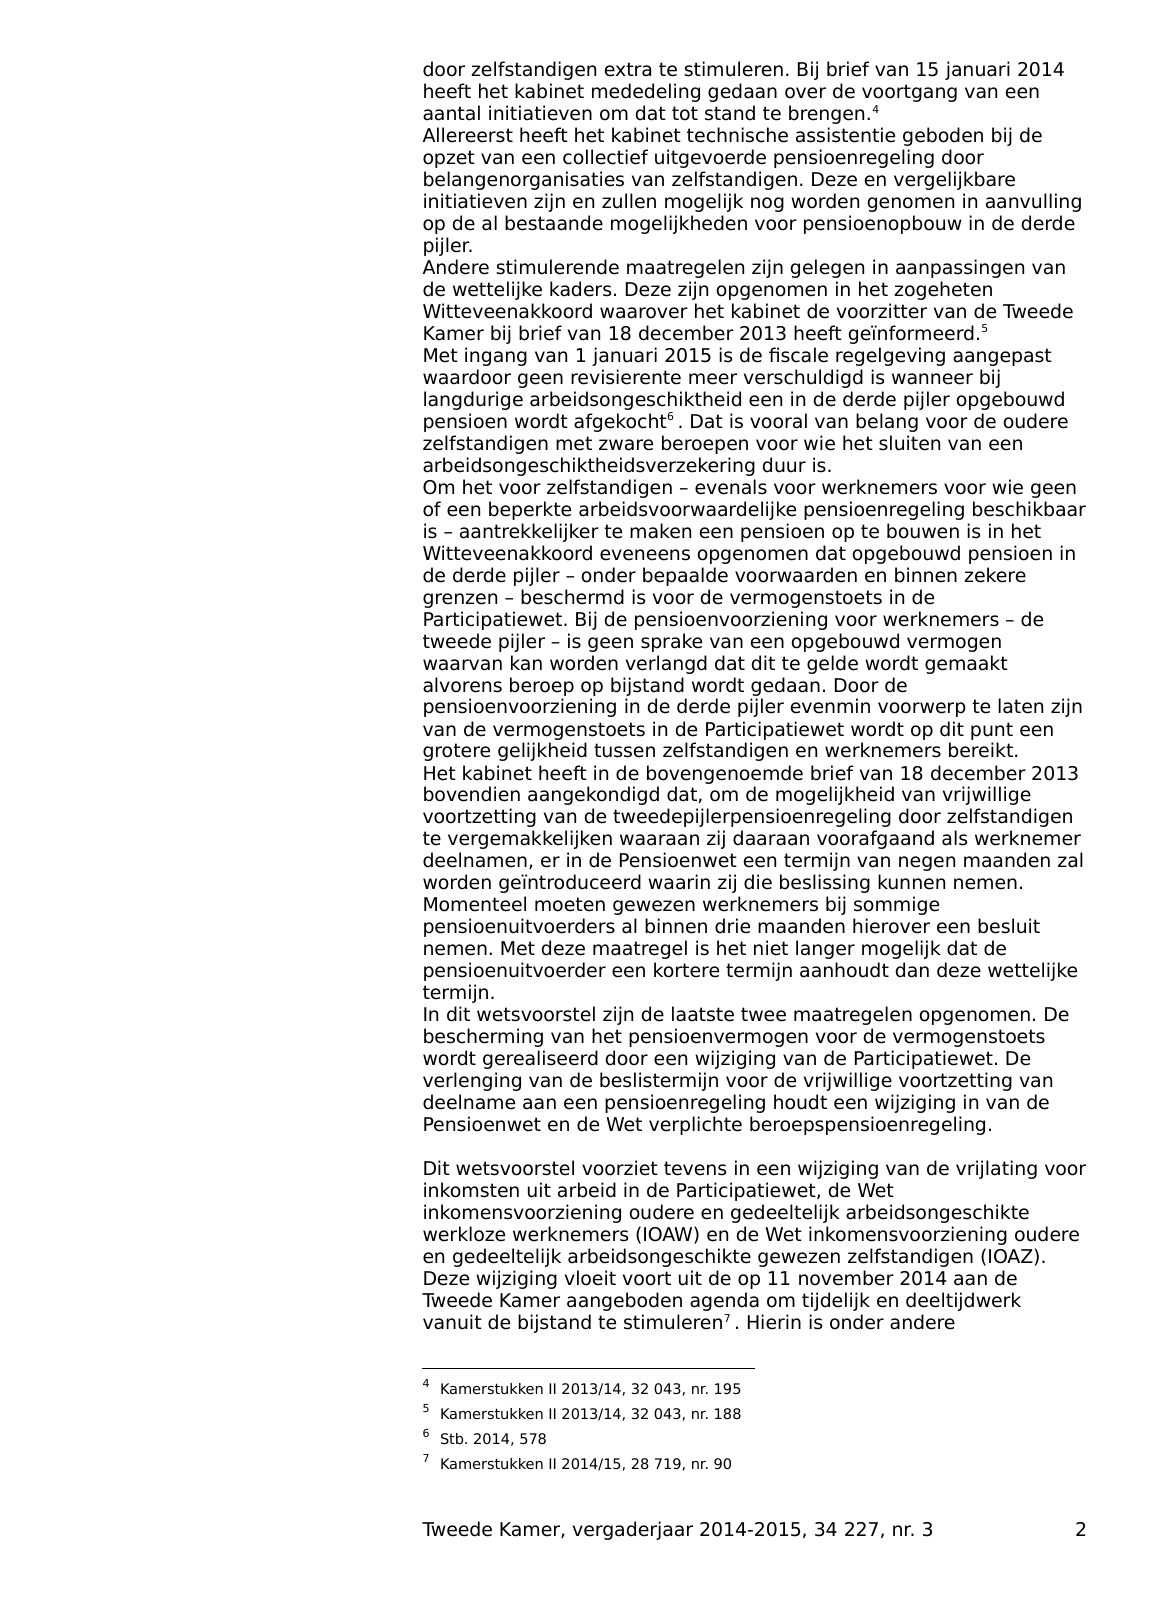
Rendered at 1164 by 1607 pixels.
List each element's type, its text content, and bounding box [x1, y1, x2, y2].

text Dit wetsvoorstel voorziet tevens in een wijziging van de vrijlating voor inkomsten uit arbeid in de Participatiewet, de Wet inkomensvoorziening oudere en gedeeltelijk arbeidsongeschikte werkloze werknemers (IOAW) en de Wet inkomensvoorziening oudere en gedeeltelijk arbeidsongeschikte gewezen zelfstandigen (IOAZ). Deze wijziging vloeit voort uit de op 11 november 2014 aan de Tweede Kamer aangeboden agenda om tijdelijk en deeltijdwerk vanuit de bijstand te stimuleren. Hierin is onder andere [422, 1158, 1087, 1334]
text Het kabinet heeft in de bovengenoemde brief van 18 december 2013 bovendien aangekondigd dat, om de mogelijkheid van vrijwillige voortzetting van de tweedepijlerpensioenregeling door zelfstandigen te vergemakkelijken waaraan zij daaraan voorafgaand als werknemer deelnamen, er in de Pensioenwet een termijn van negen maanden zal worden geïntroduceerd waarin zij die beslissing kunnen nemen. Momenteel moeten gewezen werknemers bij sommige pensioenuitvoerders al binnen drie maanden hierover een besluit nemen. Met deze maatregel is het niet langer mogelijk dat de pensioenuitvoerder een kortere termijn aanhoudt dan deze wettelijke termijn. [422, 762, 1087, 1004]
text Stb. 2014, 578 [422, 1427, 1087, 1449]
text Kamerstukken II 2013/14, 32 043, nr. 188 [422, 1402, 1087, 1424]
text Kamerstukken II 2013/14, 32 043, nr. 195 [422, 1377, 1087, 1399]
text Kamerstukken II 2014/15, 28 719, nr. 90 [422, 1452, 1087, 1474]
text Met ingang van 1 januari 2015 is de fiscale regelgeving aangepast waardoor geen revisierente meer verschuldigd is wanneer bij langdurige arbeidsongeschiktheid een in de derde pijler opgebouwd pensioen wordt afgekocht. Dat is vooral van belang voor de oudere zelfstandigen met zware beroepen voor wie het sluiten van een arbeidsongeschiktheidsverzekering duur is. [422, 345, 1087, 477]
text Andere stimulerende maatregelen zijn gelegen in aanpassingen van de wettelijke kaders. Deze zijn opgenomen in het zogeheten Witteveenakkoord waarover het kabinet de voorzitter van de Tweede Kamer bij brief van 18 december 2013 heeft geïnformeerd. [422, 257, 1087, 345]
text Allereerst heeft het kabinet technische assistentie geboden bij de opzet van een collectief uitgevoerde pensioenregeling door belangenorganisaties van zelfstandigen. Deze en vergelijkbare initiatieven zijn en zullen mogelijk nog worden genomen in aanvulling op de al bestaande mogelijkheden voor pensioenopbouw in de derde pijler. [422, 125, 1087, 257]
text door zelfstandigen extra te stimuleren. Bij brief van 15 januari 2014 heeft het kabinet mededeling gedaan over de voortgang van een aantal initiatieven om dat tot stand te brengen. [422, 59, 1087, 125]
text Om het voor zelfstandigen – evenals voor werknemers voor wie geen of een beperkte arbeidsvoorwaardelijke pensioenregeling beschikbaar is – aantrekkelijker te maken een pensioen op te bouwen is in het Witteveenakkoord eveneens opgenomen dat opgebouwd pensioen in de derde pijler – onder bepaalde voorwaarden en binnen zekere grenzen – beschermd is voor de vermogenstoets in de Participatiewet. Bij de pensioenvoorziening voor werknemers – de tweede pijler – is geen sprake van een opgebouwd vermogen waarvan kan worden verlangd dat dit te gelde wordt gemaakt alvorens beroep op bijstand wordt gedaan. Door de pensioenvoorziening in de derde pijler evenmin voorwerp te laten zijn van de vermogenstoets in de Participatiewet wordt op dit punt een grotere gelijkheid tussen zelfstandigen en werknemers bereikt. [422, 477, 1087, 762]
text In dit wetsvoorstel zijn de laatste twee maatregelen opgenomen. De bescherming van het pensioenvermogen voor de vermogenstoets wordt gerealiseerd door een wijziging van de Participatiewet. De verlenging van de beslistermijn voor de vrijwillige voortzetting van deelname aan een pensioenregeling houdt een wijziging in van de Pensioenwet en de Wet verplichte beroepspensioenregeling. [422, 1004, 1087, 1136]
